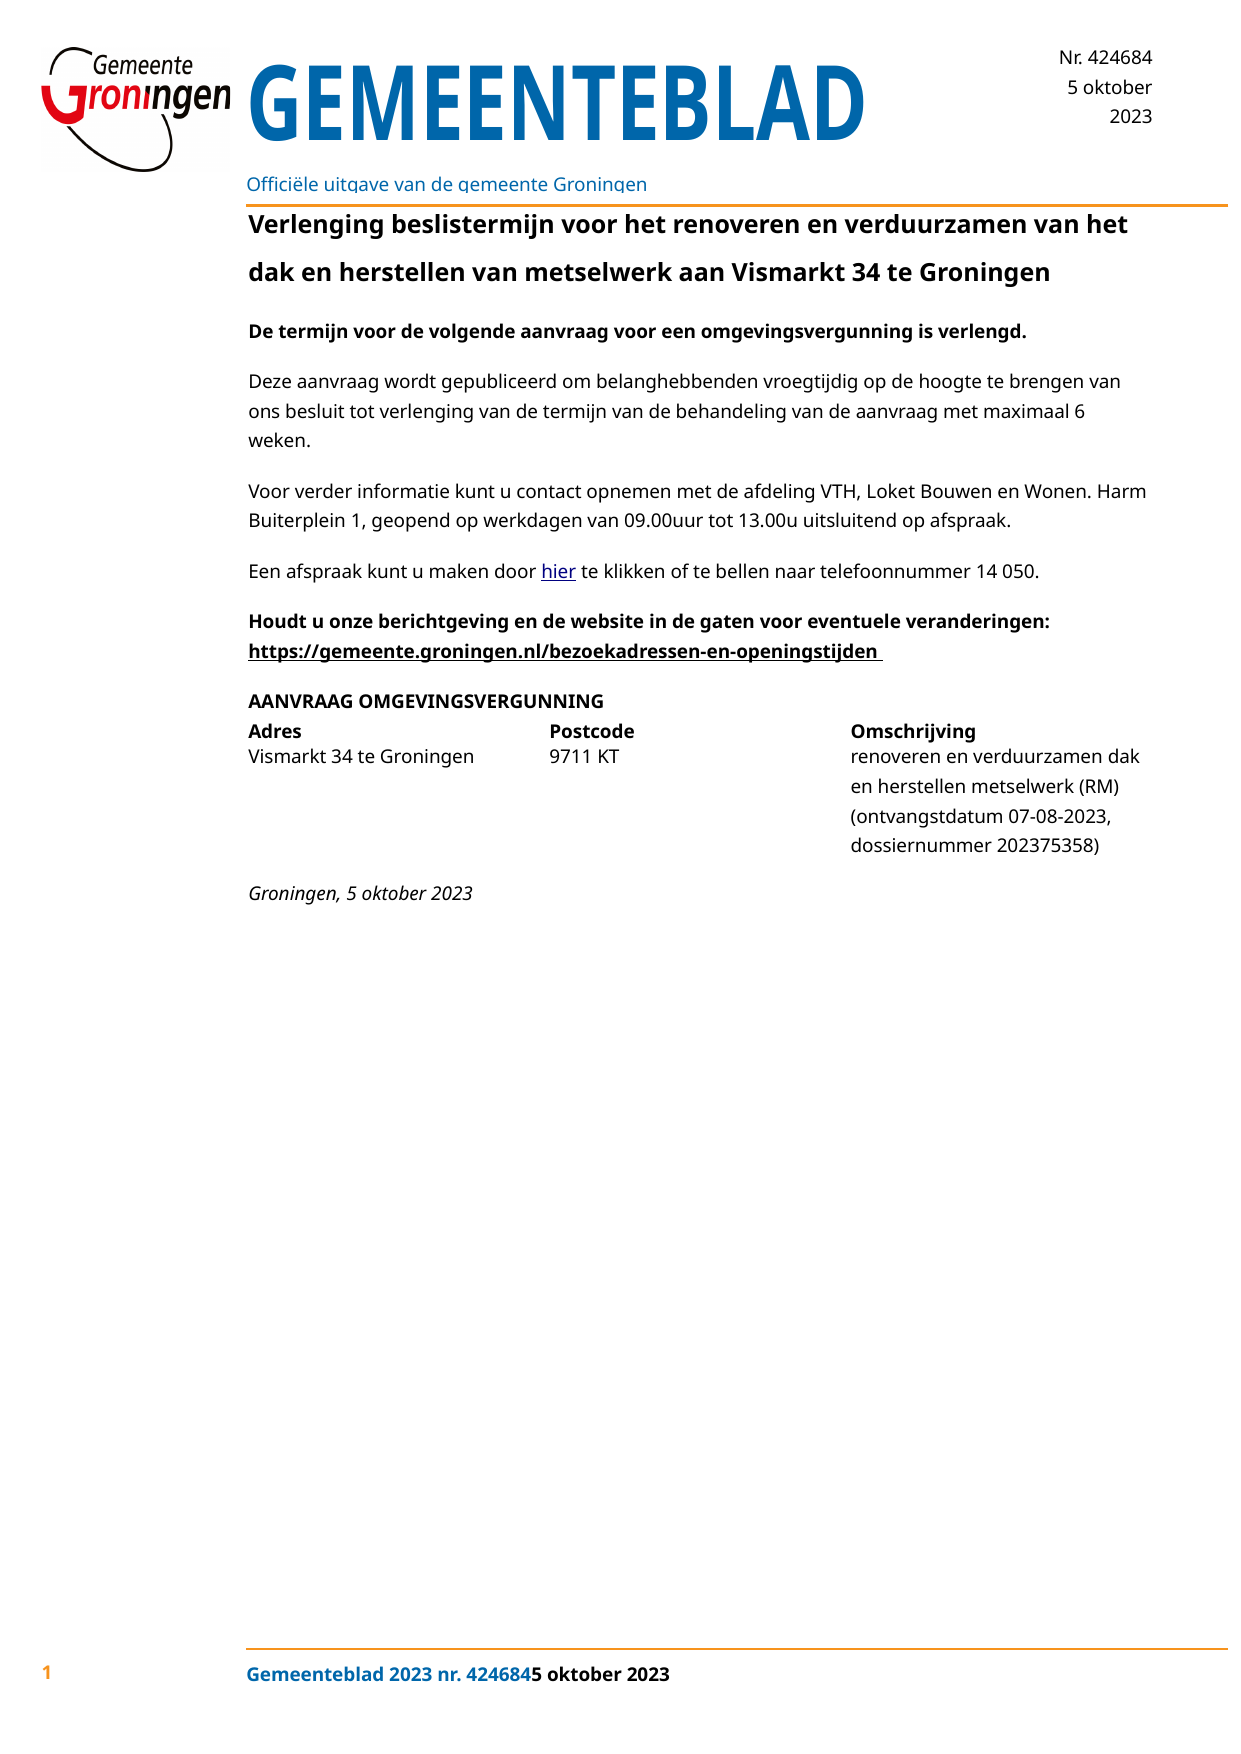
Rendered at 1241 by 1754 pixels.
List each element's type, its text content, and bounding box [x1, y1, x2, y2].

text De termijn voor de volgende aanvraag voor een omgevingsvergunning is verlengd. [248, 318, 1152, 344]
picture [41, 47, 231, 172]
table_header Postcode [549, 718, 850, 744]
text Een afspraak kunt u maken door hier te klikken of te bellen naar telefoonnummer 14 050. [248, 558, 1152, 584]
text Voor verder informatie kunt u contact opnemen met de afdeling VTH, Loket Bouwen en Wonen. Harm Buiterplein 1, geopend op werkdagen van 09.00uur tot 13.00u uitsluitend op afspraak. [248, 478, 1152, 533]
table_cell 9711 KT [549, 744, 850, 858]
text AANVRAAG OMGEVINGSVERGUNNING [248, 688, 1152, 714]
text Verlenging beslistermijn voor het renoveren en verduurzamen van het dak en herstellen van metselwerk aan Vismarkt 34 te Groningen [248, 207, 1152, 288]
table_header Omschrijving [850, 718, 1152, 744]
text Houdt u onze berichtgeving en de website in de gaten voor eventuele veranderingen: https://gemeente.groningen.nl/bezoekadressen-en-openingstijden [248, 608, 1152, 664]
table_header Adres [248, 718, 549, 744]
table_cell Vismarkt 34 te Groningen [248, 744, 549, 858]
text Groningen, 5 oktober 2023 [248, 880, 1152, 905]
table_cell renoveren en verduurzamen dak en herstellen metselwerk (RM) (ontvangstdatum 07-08-2023, dossiernummer 202375358) [850, 744, 1152, 858]
text Deze aanvraag wordt gepubliceerd om belanghebbenden vroegtijdig op de hoogte te brengen van ons besluit tot verlenging van de termijn van de behandeling van de aanvraag met maximaal 6 weken. [248, 368, 1152, 453]
